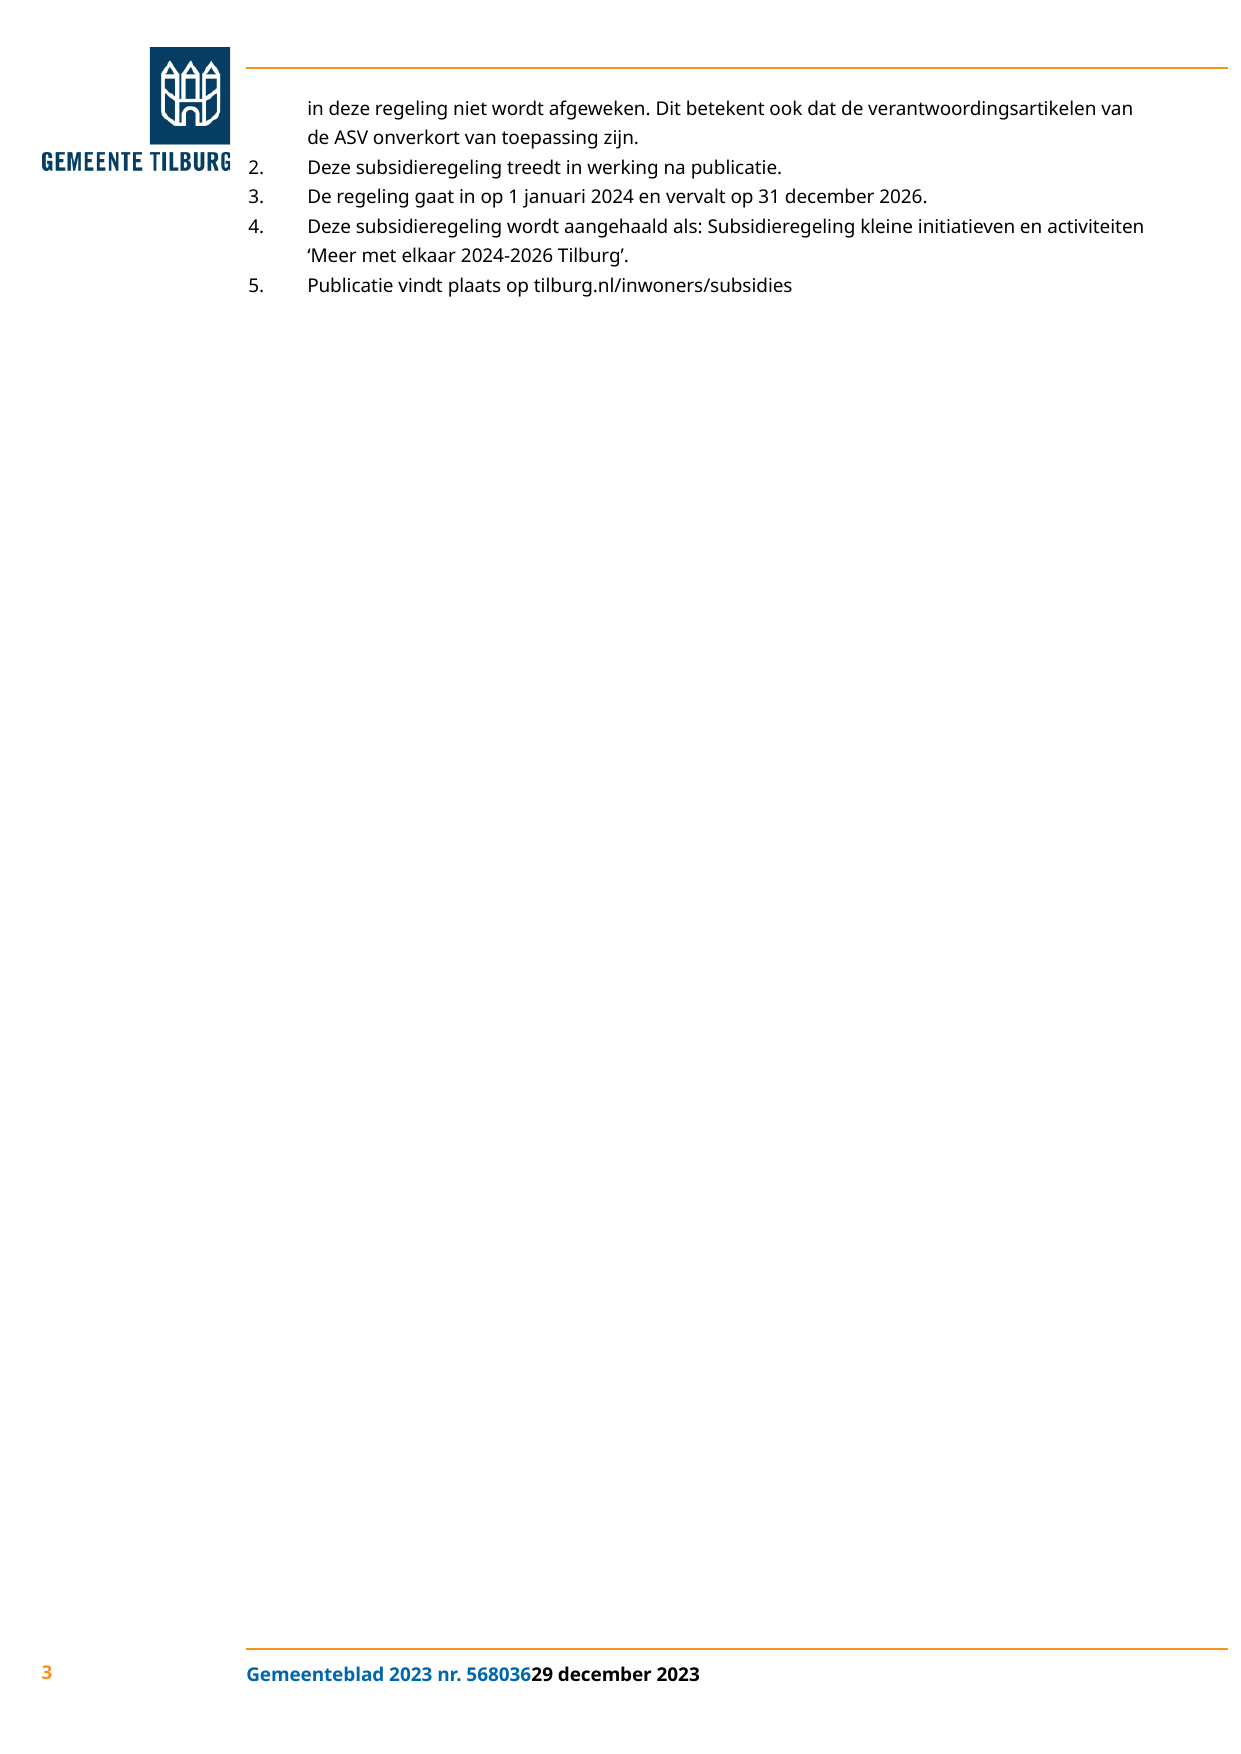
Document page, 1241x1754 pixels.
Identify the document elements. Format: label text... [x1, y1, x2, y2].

list Deze subsidieregeling treedt in werking na publicatie. [248, 154, 1152, 180]
list Deze subsidieregeling wordt aangehaald als: Subsidieregeling kleine initiatieven en activiteiten ‘Meer met elkaar 2024-2026 Tilburg’. [248, 213, 1152, 268]
list Publicatie vindt plaats op tilburg.nl/inwoners/subsidies [248, 272, 1152, 298]
list in deze regeling niet wordt afgeweken. Dit betekent ook dat de verantwoordingsartikelen van de ASV onverkort van toepassing zijn. [248, 95, 1152, 150]
list De regeling gaat in op 1 januari 2024 en vervalt op 31 december 2026. [248, 183, 1152, 209]
picture [41, 47, 231, 172]
